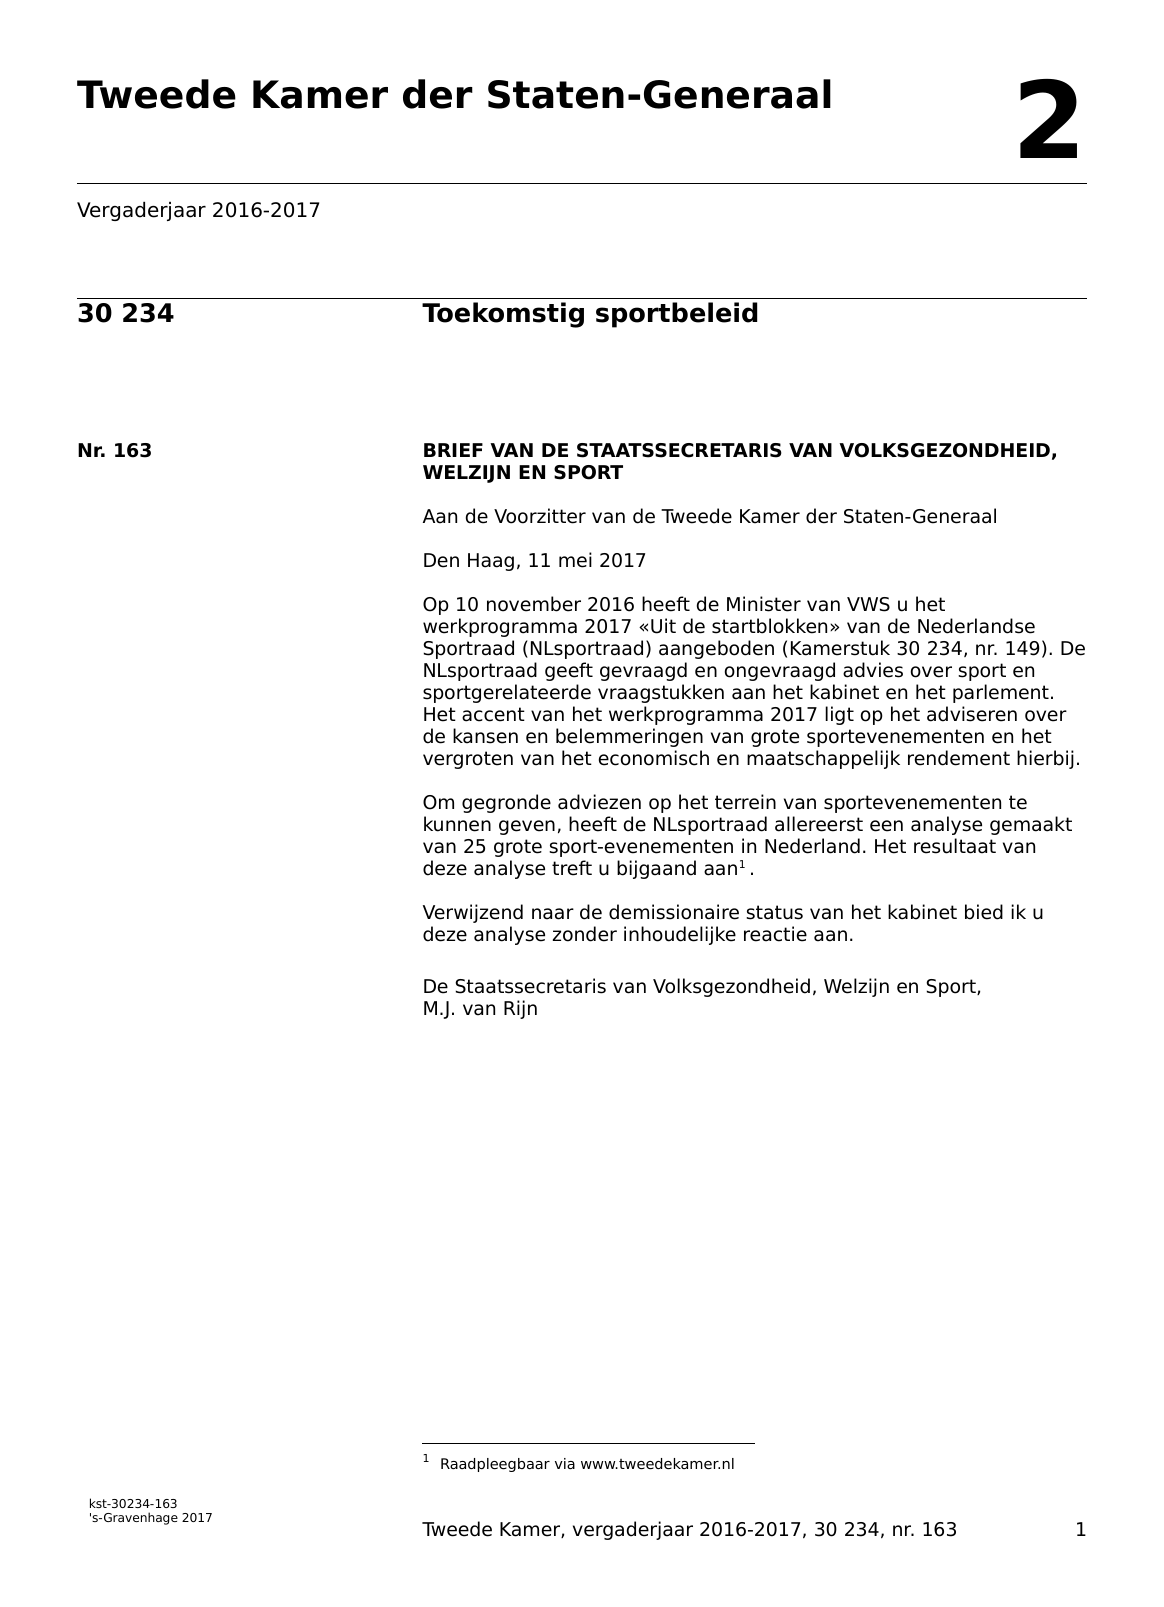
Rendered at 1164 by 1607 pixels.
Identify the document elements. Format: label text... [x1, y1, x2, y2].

text Om gegronde adviezen op het terrein van sportevenementen te kunnen geven, heeft de NLsportraad allereerst een analyse gemaakt van 25 grote sport-evenementen in Nederland. Het resultaat van deze analyse treft u bijgaand aan. [422, 792, 1087, 880]
text kst-30234-163 [88, 1497, 323, 1511]
text De Staatssecretaris van Volksgezondheid, Welzijn en Sport, M.J. van Rijn [422, 976, 1087, 1020]
table_header Tweede Kamer der Staten-Generaal [77, 59, 886, 183]
text 's-Gravenhage 2017 [88, 1511, 323, 1525]
table_cell Vergaderjaar 2016-2017 [77, 184, 1087, 298]
subtitle Nr. 163 BRIEF VAN DE STAATSSECRETARIS VAN VOLKSGEZONDHEID, WELZIJN EN SPORT [77, 440, 1087, 484]
text Den Haag, 11 mei 2017 [422, 550, 1087, 572]
text Raadpleegbaar via www.tweedekamer.nl [422, 1452, 1087, 1474]
text Aan de Voorzitter van de Tweede Kamer der Staten-Generaal [422, 506, 1087, 528]
text Verwijzend naar de demissionaire status van het kabinet bied ik u deze analyse zonder inhoudelijke reactie aan. [422, 902, 1087, 946]
table_header 2 [886, 59, 1087, 183]
subtitle 30 234 Toekomstig sportbeleid [77, 299, 1087, 329]
text Op 10 november 2016 heeft de Minister van VWS u het werkprogramma 2017 «Uit de startblokken» van de Nederlandse Sportraad (NLsportraad) aangeboden (Kamerstuk 30 234, nr. 149). De NLsportraad geeft gevraagd en ongevraagd advies over sport en sportgerelateerde vraagstukken aan het kabinet en het parlement. Het accent van het werkprogramma 2017 ligt op het adviseren over de kansen en belemmeringen van grote sportevenementen en het vergroten van het economisch en maatschappelijk rendement hierbij. [422, 594, 1087, 770]
